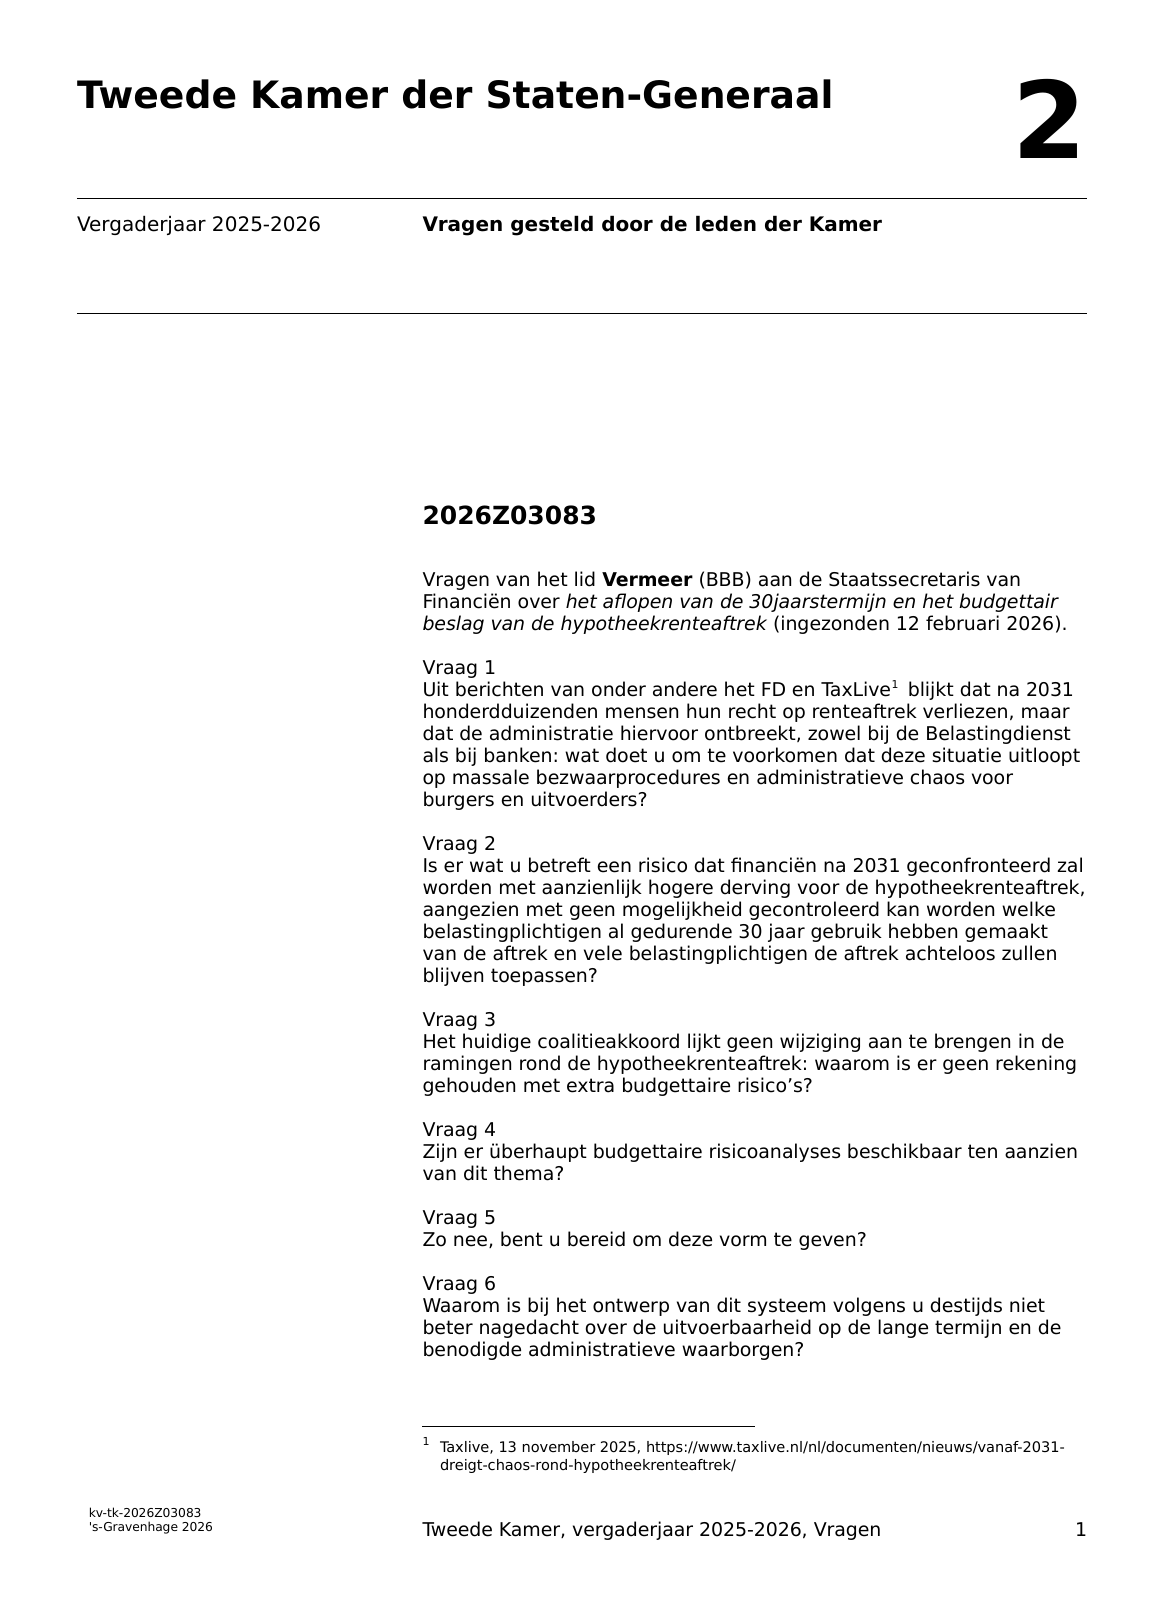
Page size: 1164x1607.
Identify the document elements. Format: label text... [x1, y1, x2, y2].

text Zo nee, bent u bereid om deze vorm te geven? [422, 1229, 1087, 1251]
text Vraag 5 [422, 1207, 1087, 1229]
text Waarom is bij het ontwerp van dit systeem volgens u destijds niet beter nagedacht over de uitvoerbaarheid op de lange termijn en de benodigde administratieve waarborgen? [422, 1295, 1087, 1361]
text Vragen van het lid Vermeer (BBB) aan de Staatssecretaris van Financiën over het aflopen van de 30jaarstermijn en het budgettair beslag van de hypotheekrenteaftrek (ingezonden 12 februari 2026). [422, 569, 1087, 635]
text Is er wat u betreft een risico dat financiën na 2031 geconfronteerd zal worden met aanzienlijk hogere derving voor de hypotheekrenteaftrek, aangezien met geen mogelijkheid gecontroleerd kan worden welke belastingplichtigen al gedurende 30 jaar gebruik hebben gemaakt van de aftrek en vele belastingplichtigen de aftrek achteloos zullen blijven toepassen? [422, 855, 1087, 987]
text kv-tk-2026Z03083 [88, 1506, 323, 1520]
text Vraag 6 [422, 1273, 1087, 1295]
text Vraag 2 [422, 833, 1087, 855]
text Vraag 4 [422, 1119, 1087, 1141]
text Uit berichten van onder andere het FD en TaxLive blijkt dat na 2031 honderdduizenden mensen hun recht op renteaftrek verliezen, maar dat de administratie hiervoor ontbreekt, zowel bij de Belastingdienst als bij banken: wat doet u om te voorkomen dat deze situatie uitloopt op massale bezwaarprocedures en administratieve chaos voor burgers en uitvoerders? [422, 679, 1087, 811]
table_header Tweede Kamer der Staten-Generaal [77, 59, 886, 198]
text Taxlive, 13 november 2025, https://www.taxlive.nl/nl/documenten/nieuws/vanaf-2031-dreigt-chaos-rond-hypotheekrenteaftrek/ [422, 1435, 1087, 1474]
text Zijn er überhaupt budgettaire risicoanalyses beschikbaar ten aanzien van dit thema? [422, 1141, 1087, 1185]
table_header 2 [886, 59, 1087, 198]
table_cell Vergaderjaar 2025-2026 [77, 199, 422, 313]
text 's-Gravenhage 2026 [88, 1520, 323, 1534]
table_cell Vragen gesteld door de leden der Kamer [422, 199, 1087, 313]
text Het huidige coalitieakkoord lijkt geen wijziging aan te brengen in de ramingen rond de hypotheekrenteaftrek: waarom is er geen rekening gehouden met extra budgettaire risico’s? [422, 1031, 1087, 1097]
text Vraag 3 [422, 1009, 1087, 1031]
text 2026Z03083 [422, 501, 1087, 531]
text Vraag 1 [422, 657, 1087, 679]
